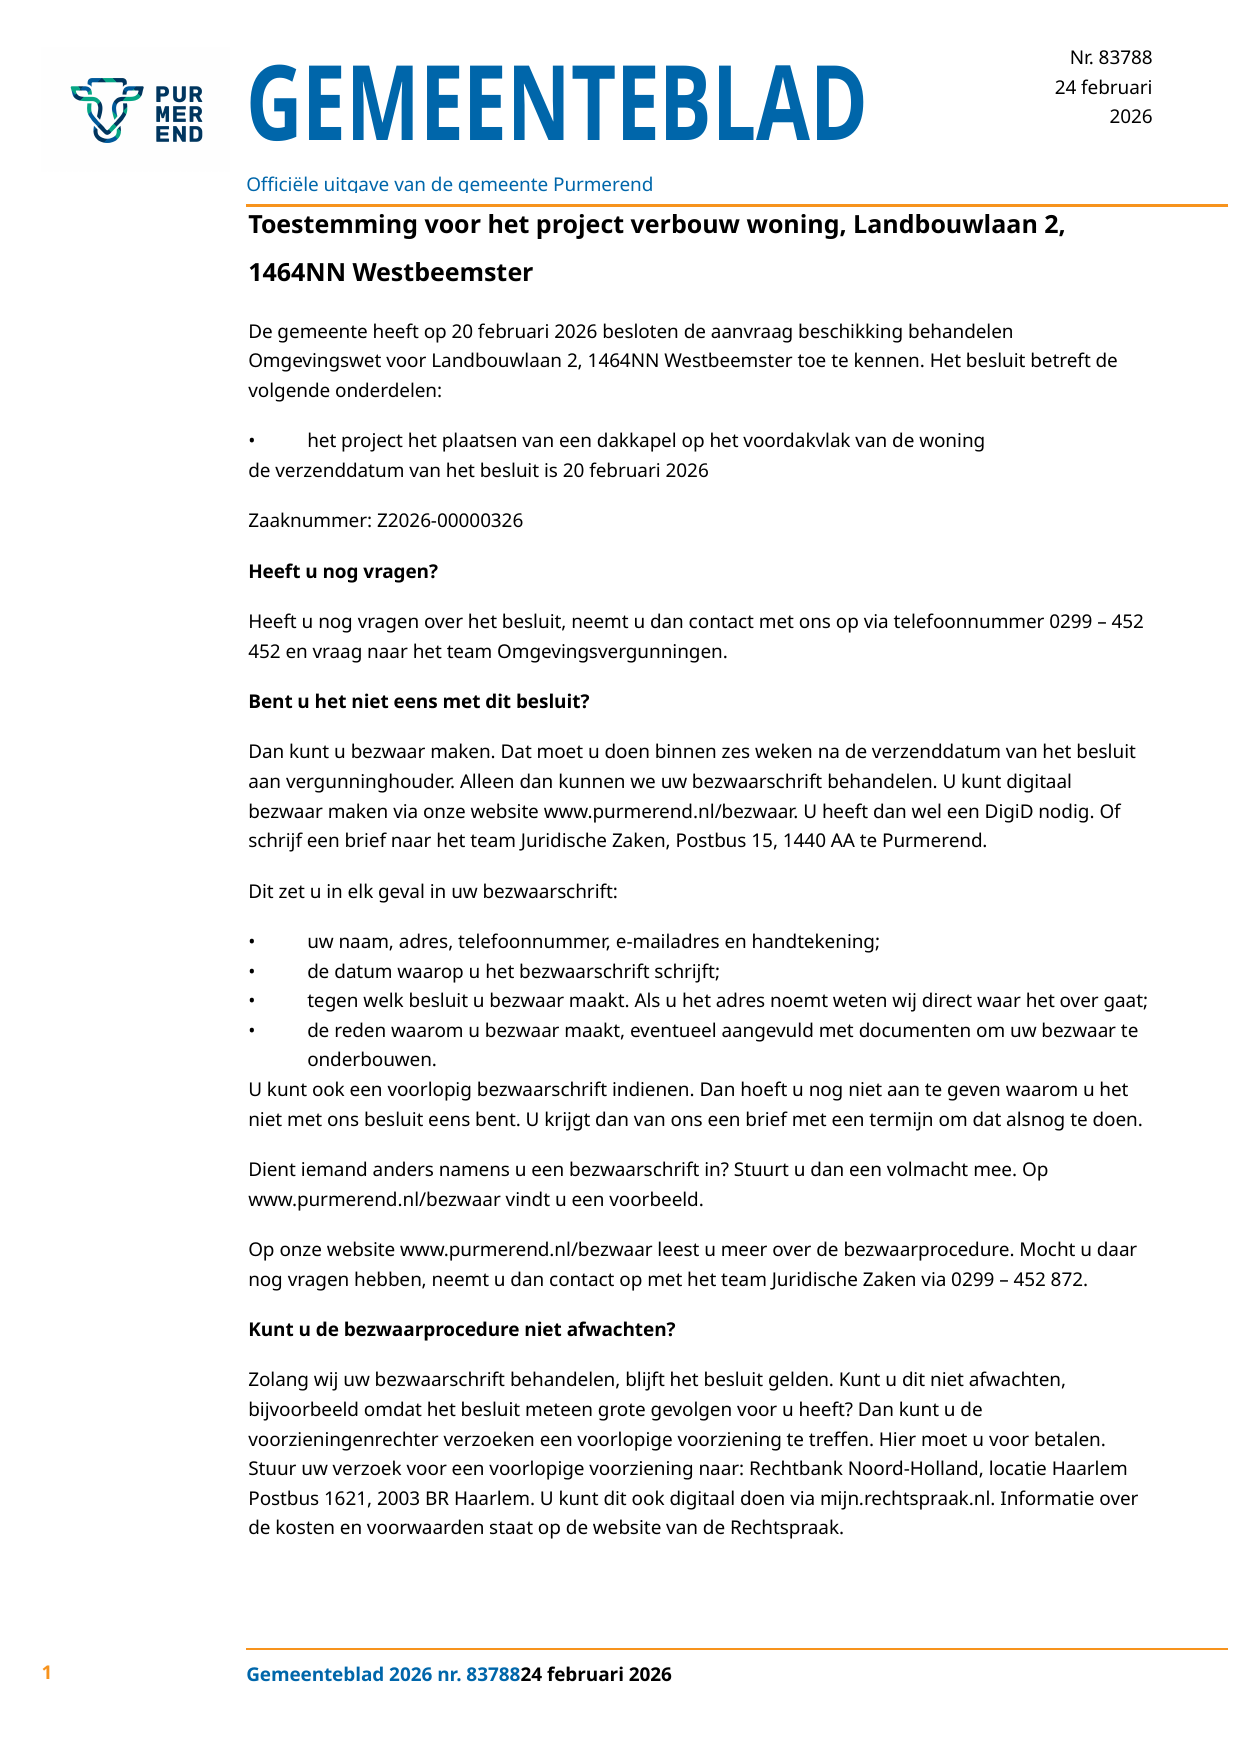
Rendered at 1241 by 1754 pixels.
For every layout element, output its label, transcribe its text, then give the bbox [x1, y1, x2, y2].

text Dit zet u in elk geval in uw bezwaarschrift: [248, 878, 1152, 904]
list uw naam, adres, telefoonnummer, e-mailadres en handtekening; [248, 928, 1152, 954]
text Dan kunt u bezwaar maken. Dat moet u doen binnen zes weken na de verzenddatum van het besluit aan vergunninghouder. Alleen dan kunnen we uw bezwaarschrift behandelen. U kunt digitaal bezwaar maken via onze website www.purmerend.nl/bezwaar. U heeft dan wel een DigiD nodig. Of schrijf een brief naar het team Juridische Zaken, Postbus 15, 1440 AA te Purmerend. [248, 739, 1152, 853]
text Kunt u de bezwaarprocedure niet afwachten? [248, 1316, 1152, 1342]
text Bent u het niet eens met dit besluit? [248, 688, 1152, 714]
list de datum waarop u het bezwaarschrift schrijft; [248, 958, 1152, 984]
text Op onze website www.purmerend.nl/bezwaar leest u meer over de bezwaarprocedure. Mocht u daar nog vragen hebben, neemt u dan contact op met het team Juridische Zaken via 0299 – 452 872. [248, 1236, 1152, 1292]
text Dient iemand anders namens u een bezwaarschrift in? Stuurt u dan een volmacht mee. Op www.purmerend.nl/bezwaar vindt u een voorbeeld. [248, 1156, 1152, 1212]
list tegen welk besluit u bezwaar maakt. Als u het adres noemt weten wij direct waar het over gaat; [248, 987, 1152, 1013]
text Toestemming voor het project verbouw woning, Landbouwlaan 2, 1464NN Westbeemster [248, 207, 1152, 288]
list het project het plaatsen van een dakkapel op het voordakvlak van de woning [248, 427, 1152, 453]
list de reden waarom u bezwaar maakt, eventueel aangevuld met documenten om uw bezwaar te onderbouwen. [248, 1017, 1152, 1072]
text Heeft u nog vragen? [248, 558, 1152, 584]
text De gemeente heeft op 20 februari 2026 besloten de aanvraag beschikking behandelen Omgevingswet voor Landbouwlaan 2, 1464NN Westbeemster toe te kennen. Het besluit betreft de volgende onderdelen: [248, 318, 1152, 403]
text Heeft u nog vragen over het besluit, neemt u dan contact met ons op via telefoonnummer 0299 – 452 452 en vraag naar het team Omgevingsvergunningen. [248, 608, 1152, 664]
text de verzenddatum van het besluit is 20 februari 2026 [248, 457, 1152, 483]
picture [41, 47, 231, 172]
text U kunt ook een voorlopig bezwaarschrift indienen. Dan hoeft u nog niet aan te geven waarom u het niet met ons besluit eens bent. U krijgt dan van ons een brief met een termijn om dat alsnog te doen. [248, 1076, 1152, 1132]
text Zaaknummer: Z2026-00000326 [248, 507, 1152, 533]
text Zolang wij uw bezwaarschrift behandelen, blijft het besluit gelden. Kunt u dit niet afwachten, bijvoorbeeld omdat het besluit meteen grote gevolgen voor u heeft? Dan kunt u de voorzieningenrechter verzoeken een voorlopige voorziening te treffen. Hier moet u voor betalen. Stuur uw verzoek voor een voorlopige voorziening naar: Rechtbank Noord-Holland, locatie Haarlem Postbus 1621, 2003 BR Haarlem. U kunt dit ook digitaal doen via mijn.rechtspraak.nl. Informatie over de kosten en voorwaarden staat op de website van de Rechtspraak. [248, 1367, 1152, 1540]
